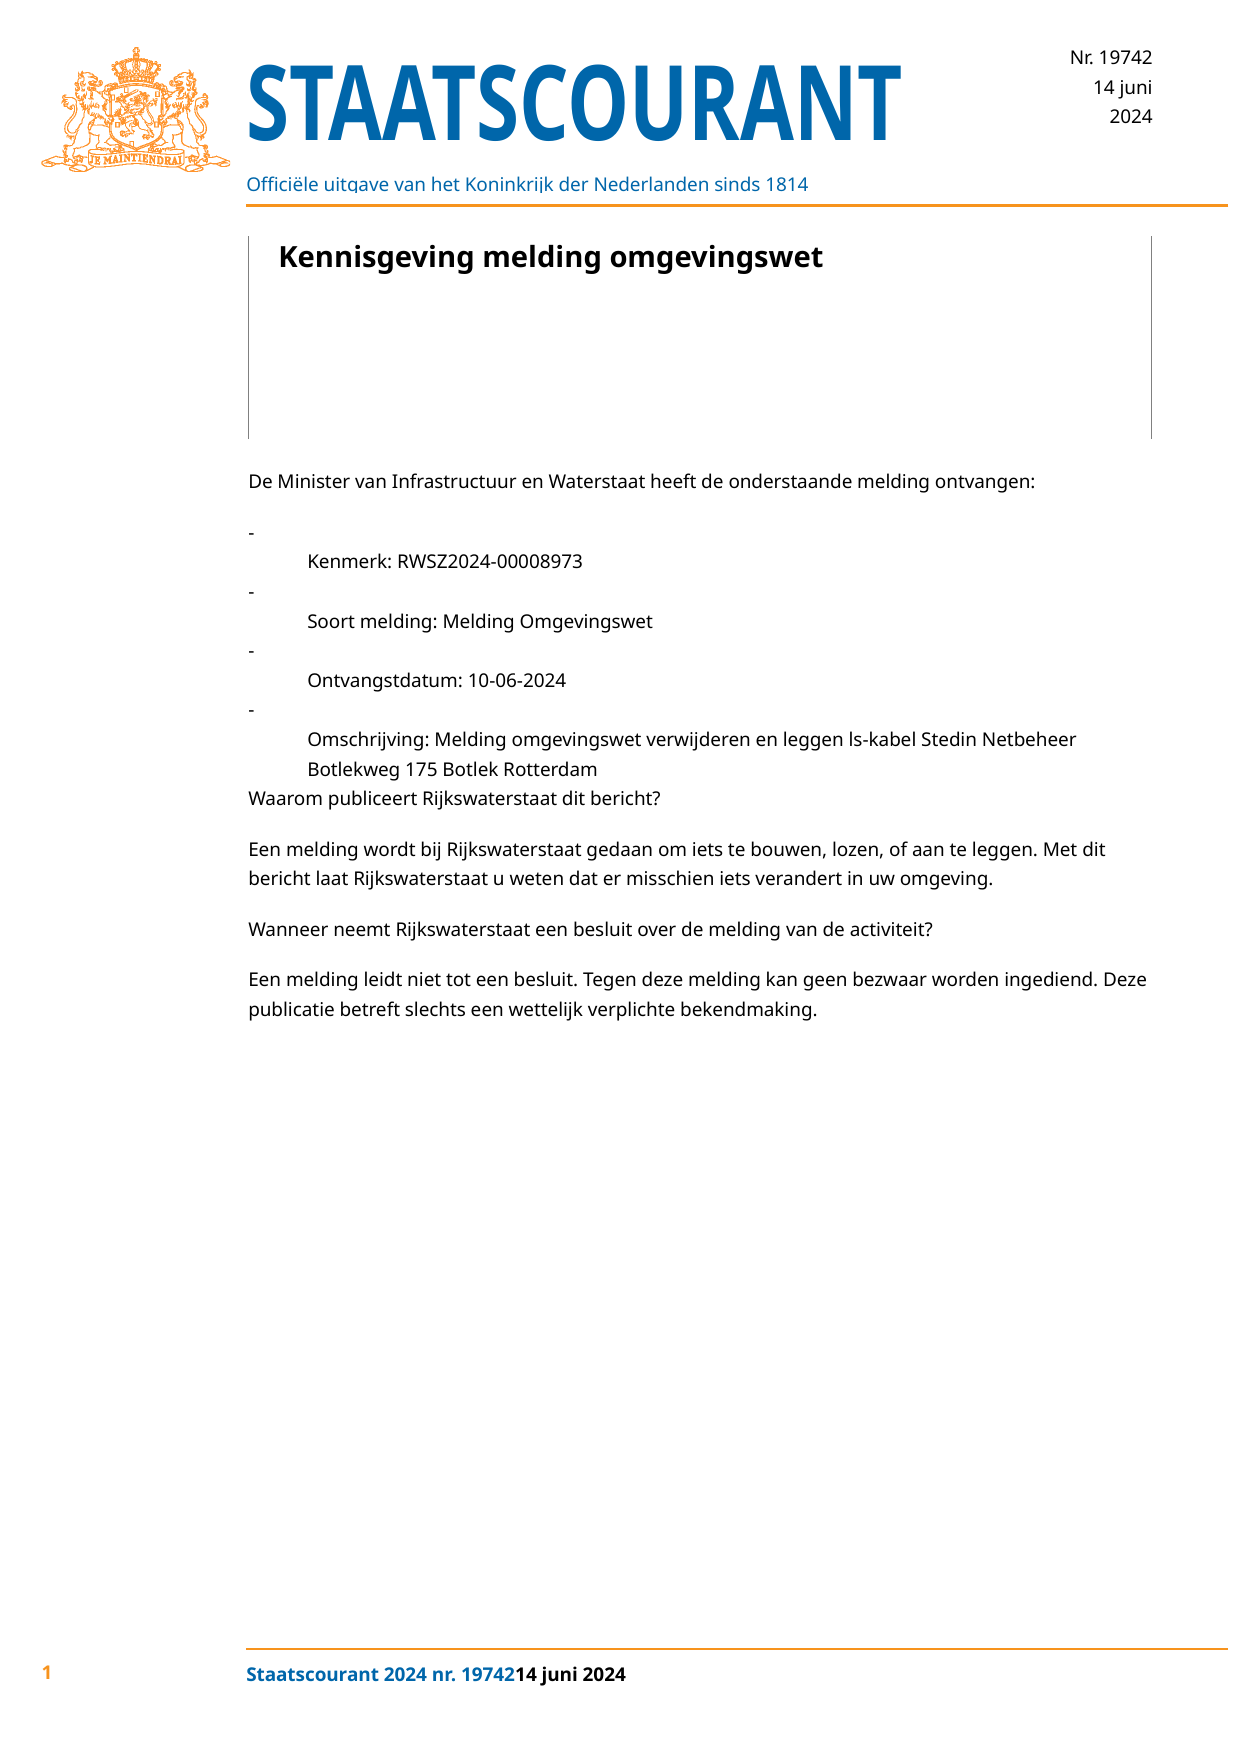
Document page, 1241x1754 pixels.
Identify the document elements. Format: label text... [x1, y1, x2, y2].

text Een melding wordt bij Rijkswaterstaat gedaan om iets te bouwen, lozen, of aan te leggen. Met dit bericht laat Rijkswaterstaat u weten dat er misschien iets verandert in uw omgeving. [248, 836, 1152, 891]
list Ontvangstdatum: 10-06-2024 [248, 667, 1152, 693]
table_header [850, 414, 1151, 439]
list Omschrijving: Melding omgevingswet verwijderen en leggen ls-kabel Stedin Netbeheer Botlekweg 175 Botlek Rotterdam [248, 726, 1152, 781]
text De Minister van Infrastructuur en Waterstaat heeft de onderstaande melding ontvangen: [248, 469, 1152, 494]
text Wanneer neemt Rijkswaterstaat een besluit over de melding van de activiteit? [248, 916, 1152, 941]
picture [41, 47, 231, 172]
text Waarom publiceert Rijkswaterstaat dit bericht? [248, 785, 1152, 811]
text Een melding leidt niet tot een besluit. Tegen deze melding kan geen bezwaar worden ingediend. Deze publicatie betreft slechts een wettelijk verplichte bekendmaking. [248, 966, 1152, 1021]
list Soort melding: Melding Omgevingswet [248, 608, 1152, 633]
list Kenmerk: RWSZ2024-00008973 [248, 549, 1152, 574]
table_header Kennisgeving melding omgevingswet [249, 236, 850, 439]
table_header [850, 236, 912, 413]
picture [912, 236, 1090, 414]
table_header [1090, 236, 1151, 413]
